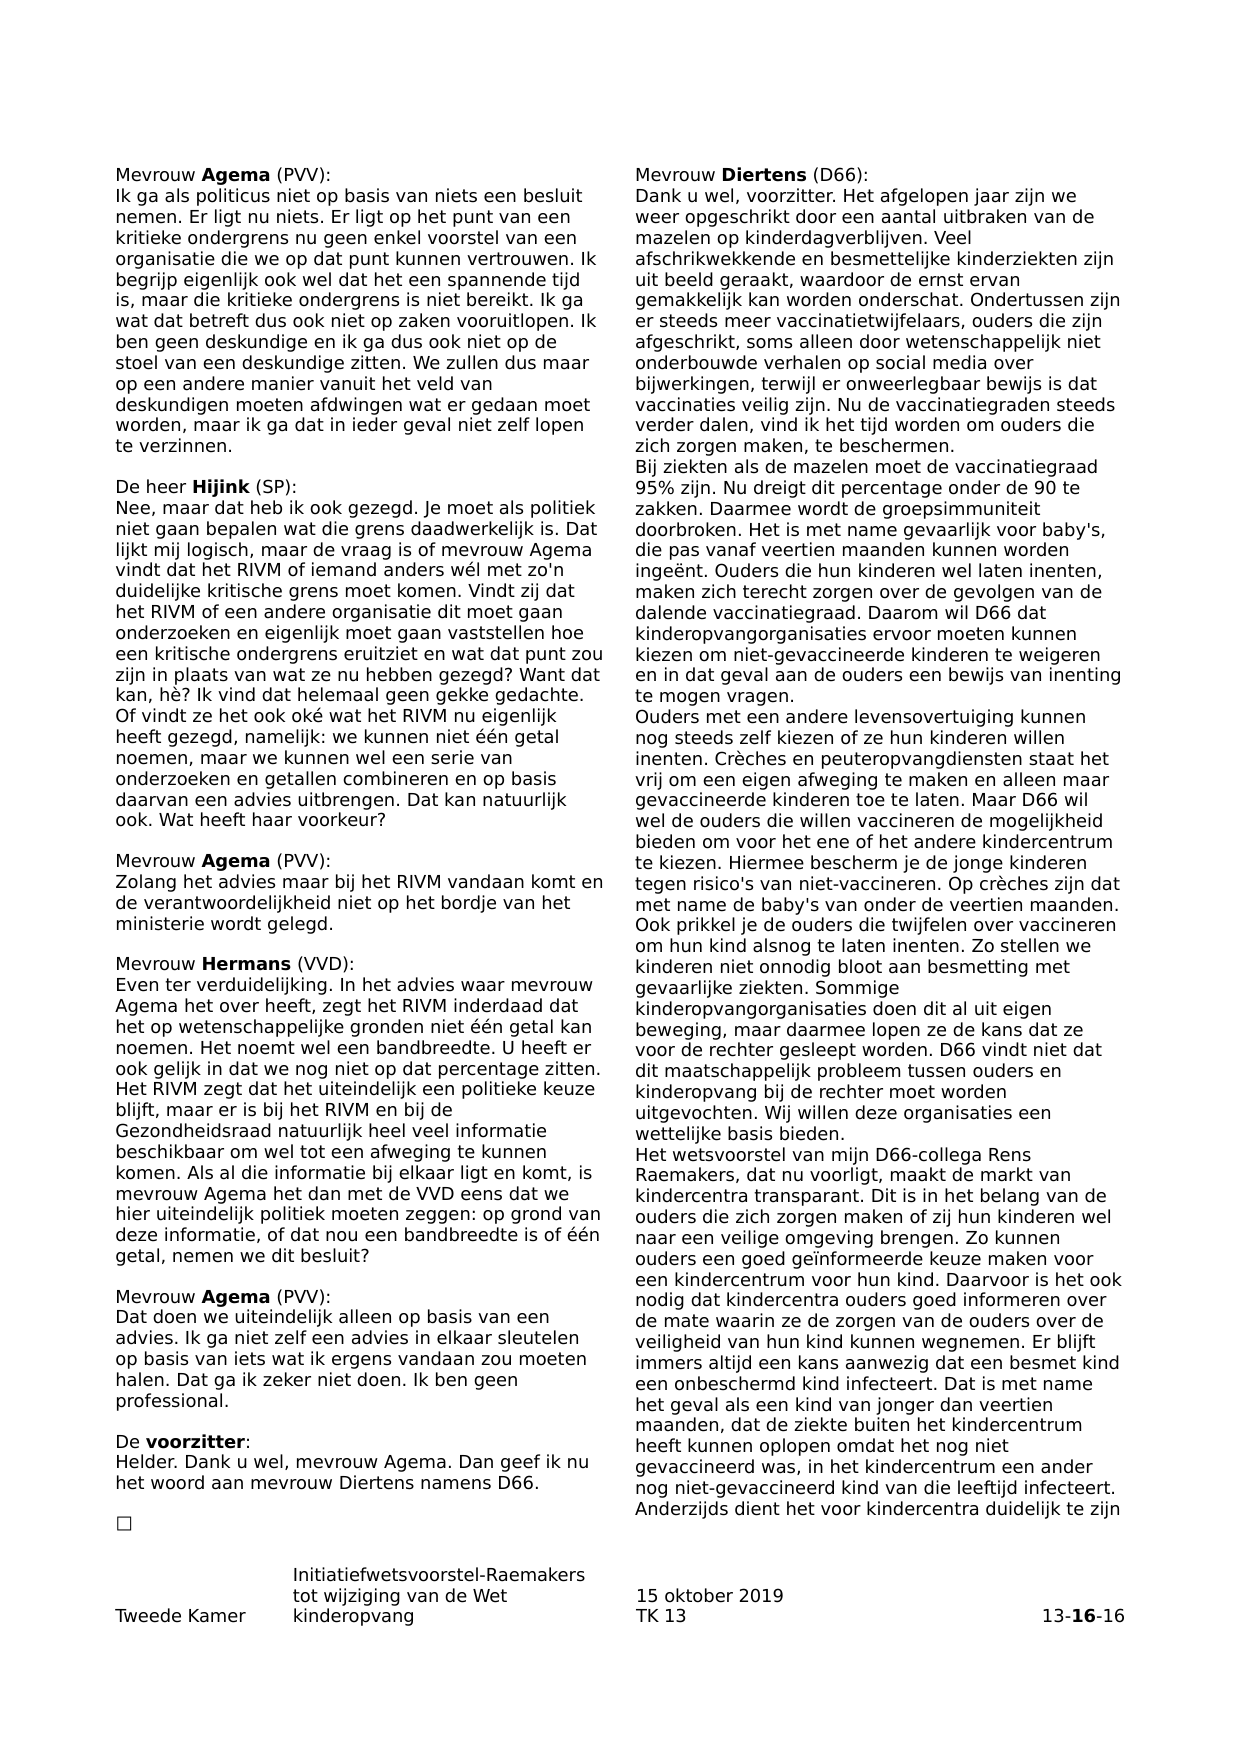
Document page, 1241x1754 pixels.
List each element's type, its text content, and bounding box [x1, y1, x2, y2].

text Mevrouw Agema (PVV): [115, 851, 605, 872]
text Helder. Dank u wel, mevrouw Agema. Dan geef ik nu het woord aan mevrouw Diertens namens D66. [115, 1452, 605, 1494]
text Dank u wel, voorzitter. Het afgelopen jaar zijn we weer opgeschrikt door een aantal uitbraken van de mazelen op kinderdagverblijven. Veel afschrikwekkende en besmettelijke kinderziekten zijn uit beeld geraakt, waardoor de ernst ervan gemakkelijk kan worden onderschat. Ondertussen zijn er steeds meer vaccinatietwijfelaars, ouders die zijn afgeschrikt, soms alleen door wetenschappelijk niet onderbouwde verhalen op social media over bijwerkingen, terwijl er onweerlegbaar bewijs is dat vaccinaties veilig zijn. Nu de vaccinatiegraden steeds verder dalen, vind ik het tijd worden om ouders die zich zorgen maken, te beschermen. [635, 186, 1125, 457]
text Bij ziekten als de mazelen moet de vaccinatiegraad 95% zijn. Nu dreigt dit percentage onder de 90 te zakken. Daarmee wordt de groepsimmuniteit doorbroken. Het is met name gevaarlijk voor baby's, die pas vanaf veertien maanden kunnen worden ingeënt. Ouders die hun kinderen wel laten inenten, maken zich terecht zorgen over de gevolgen van de dalende vaccinatiegraad. Daarom wil D66 dat kinderopvangorganisaties ervoor moeten kunnen kiezen om niet-gevaccineerde kinderen te weigeren en in dat geval aan de ouders een bewijs van inenting te mogen vragen. [635, 457, 1125, 707]
text Even ter verduidelijking. In het advies waar mevrouw Agema het over heeft, zegt het RIVM inderdaad dat het op wetenschappelijke gronden niet één getal kan noemen. Het noemt wel een bandbreedte. U heeft er ook gelijk in dat we nog niet op dat percentage zitten. Het RIVM zegt dat het uiteindelijk een politieke keuze blijft, maar er is bij het RIVM en bij de Gezondheidsraad natuurlijk heel veel informatie beschikbaar om wel tot een afweging te kunnen komen. Als al die informatie bij elkaar ligt en komt, is mevrouw Agema het dan met de VVD eens dat we hier uiteindelijk politiek moeten zeggen: op grond van deze informatie, of dat nou een bandbreedte is of één getal, nemen we dit besluit? [115, 975, 605, 1267]
text ⬜ [115, 1514, 605, 1534]
text De heer Hijink (SP): [115, 477, 605, 498]
text Ik ga als politicus niet op basis van niets een besluit nemen. Er ligt nu niets. Er ligt op het punt van een kritieke ondergrens nu geen enkel voorstel van een organisatie die we op dat punt kunnen vertrouwen. Ik begrijp eigenlijk ook wel dat het een spannende tijd is, maar die kritieke ondergrens is niet bereikt. Ik ga wat dat betreft dus ook niet op zaken vooruitlopen. Ik ben geen deskundige en ik ga dus ook niet op de stoel van een deskundige zitten. We zullen dus maar op een andere manier vanuit het veld van deskundigen moeten afdwingen wat er gedaan moet worden, maar ik ga dat in ieder geval niet zelf lopen te verzinnen. [115, 186, 605, 457]
text Mevrouw Diertens (D66): [635, 165, 1125, 186]
text Ouders met een andere levensovertuiging kunnen nog steeds zelf kiezen of ze hun kinderen willen inenten. Crèches en peuteropvangdiensten staat het vrij om een eigen afweging te maken en alleen maar gevaccineerde kinderen toe te laten. Maar D66 wil wel de ouders die willen vaccineren de mogelijkheid bieden om voor het ene of het andere kindercentrum te kiezen. Hiermee bescherm je de jonge kinderen tegen risico's van niet-vaccineren. Op crèches zijn dat met name de baby's van onder de veertien maanden. Ook prikkel je de ouders die twijfelen over vaccineren om hun kind alsnog te laten inenten. Zo stellen we kinderen niet onnodig bloot aan besmetting met gevaarlijke ziekten. Sommige kinderopvangorganisaties doen dit al uit eigen beweging, maar daarmee lopen ze de kans dat ze voor de rechter gesleept worden. D66 vindt niet dat dit maatschappelijk probleem tussen ouders en kinderopvang bij de rechter moet worden uitgevochten. Wij willen deze organisaties een wettelijke basis bieden. [635, 707, 1125, 1144]
text Zolang het advies maar bij het RIVM vandaan komt en de verantwoordelijkheid niet op het bordje van het ministerie wordt gelegd. [115, 872, 605, 934]
text Mevrouw Agema (PVV): [115, 1287, 605, 1307]
text Mevrouw Agema (PVV): [115, 165, 605, 186]
text De voorzitter: [115, 1431, 605, 1452]
text Mevrouw Hermans (VVD): [115, 954, 605, 975]
text Het wetsvoorstel van mijn D66-collega Rens Raemakers, dat nu voorligt, maakt de markt van kindercentra transparant. Dit is in het belang van de ouders die zich zorgen maken of zij hun kinderen wel naar een veilige omgeving brengen. Zo kunnen ouders een goed geïnformeerde keuze maken voor een kindercentrum voor hun kind. Daarvoor is het ook nodig dat kindercentra ouders goed informeren over de mate waarin ze de zorgen van de ouders over de veiligheid van hun kind kunnen wegnemen. Er blijft immers altijd een kans aanwezig dat een besmet kind een onbeschermd kind infecteert. Dat is met name het geval als een kind van jonger dan veertien maanden, dat de ziekte buiten het kindercentrum heeft kunnen oplopen omdat het nog niet gevaccineerd was, in het kindercentrum een ander nog niet-gevaccineerd kind van die leeftijd infecteert. Anderzijds dient het voor kindercentra duidelijk te zijn [635, 1144, 1125, 1519]
text Dat doen we uiteindelijk alleen op basis van een advies. Ik ga niet zelf een advies in elkaar sleutelen op basis van iets wat ik ergens vandaan zou moeten halen. Dat ga ik zeker niet doen. Ik ben geen professional. [115, 1307, 605, 1411]
text Nee, maar dat heb ik ook gezegd. Je moet als politiek niet gaan bepalen wat die grens daadwerkelijk is. Dat lijkt mij logisch, maar de vraag is of mevrouw Agema vindt dat het RIVM of iemand anders wél met zo'n duidelijke kritische grens moet komen. Vindt zij dat het RIVM of een andere organisatie dit moet gaan onderzoeken en eigenlijk moet gaan vaststellen hoe een kritische ondergrens eruitziet en wat dat punt zou zijn in plaats van wat ze nu hebben gezegd? Want dat kan, hè? Ik vind dat helemaal geen gekke gedachte. Of vindt ze het ook oké wat het RIVM nu eigenlijk heeft gezegd, namelijk: we kunnen niet één getal noemen, maar we kunnen wel een serie van onderzoeken en getallen combineren en op basis daarvan een advies uitbrengen. Dat kan natuurlijk ook. Wat heeft haar voorkeur? [115, 498, 605, 831]
